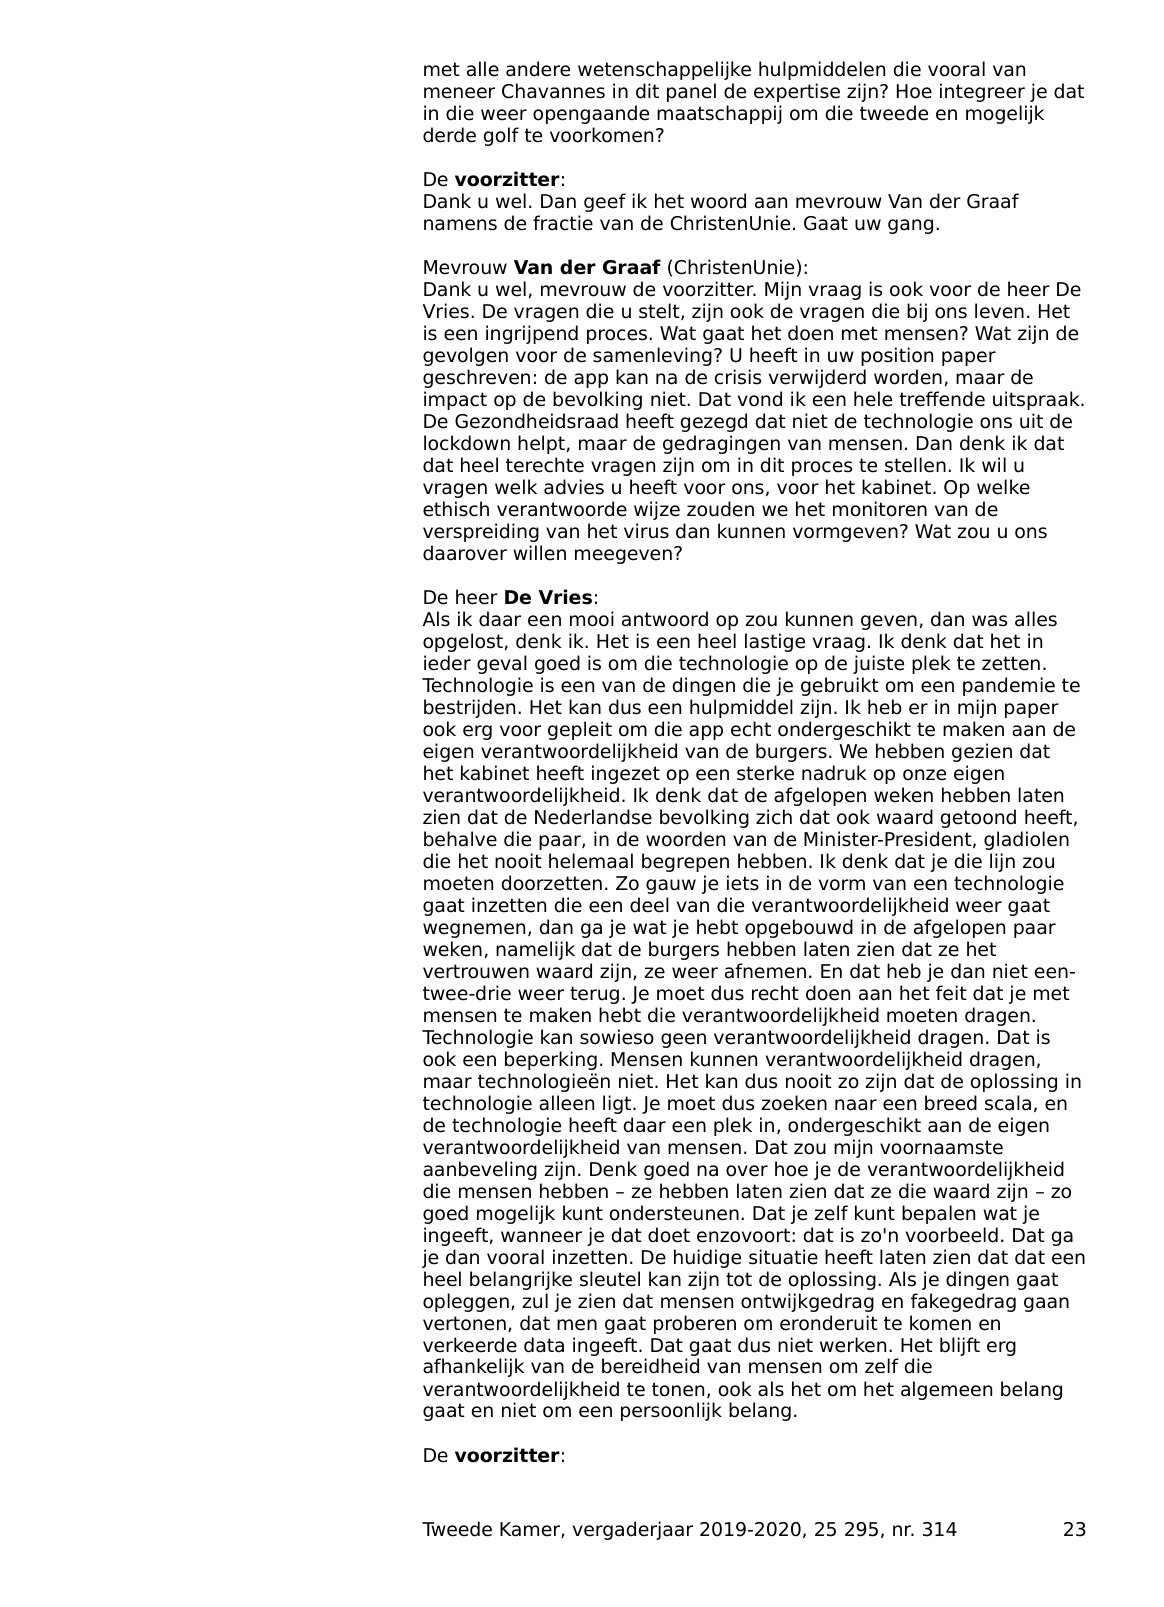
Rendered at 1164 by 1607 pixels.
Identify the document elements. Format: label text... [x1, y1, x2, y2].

text Dank u wel. Dan geef ik het woord aan mevrouw Van der Graaf namens de fractie van de ChristenUnie. Gaat uw gang. [422, 191, 1087, 235]
text De voorzitter: [422, 1444, 1087, 1467]
text Als ik daar een mooi antwoord op zou kunnen geven, dan was alles opgelost, denk ik. Het is een heel lastige vraag. Ik denk dat het in ieder geval goed is om die technologie op de juiste plek te zetten. Technologie is een van de dingen die je gebruikt om een pandemie te bestrijden. Het kan dus een hulpmiddel zijn. Ik heb er in mijn paper ook erg voor gepleit om die app echt ondergeschikt te maken aan de eigen verantwoordelijkheid van de burgers. We hebben gezien dat het kabinet heeft ingezet op een sterke nadruk op onze eigen verantwoordelijkheid. Ik denk dat de afgelopen weken hebben laten zien dat de Nederlandse bevolking zich dat ook waard getoond heeft, behalve die paar, in de woorden van de Minister-President, gladiolen die het nooit helemaal begrepen hebben. Ik denk dat je die lijn zou moeten doorzetten. Zo gauw je iets in de vorm van een technologie gaat inzetten die een deel van die verantwoordelijkheid weer gaat wegnemen, dan ga je wat je hebt opgebouwd in de afgelopen paar weken, namelijk dat de burgers hebben laten zien dat ze het vertrouwen waard zijn, ze weer afnemen. En dat heb je dan niet een-twee-drie weer terug. Je moet dus recht doen aan het feit dat je met mensen te maken hebt die verantwoordelijkheid moeten dragen. Technologie kan sowieso geen verantwoordelijkheid dragen. Dat is ook een beperking. Mensen kunnen verantwoordelijkheid dragen, maar technologieën niet. Het kan dus nooit zo zijn dat de oplossing in technologie alleen ligt. Je moet dus zoeken naar een breed scala, en de technologie heeft daar een plek in, ondergeschikt aan de eigen verantwoordelijkheid van mensen. Dat zou mijn voornaamste aanbeveling zijn. Denk goed na over hoe je de verantwoordelijkheid die mensen hebben – ze hebben laten zien dat ze die waard zijn – zo goed mogelijk kunt ondersteunen. Dat je zelf kunt bepalen wat je ingeeft, wanneer je dat doet enzovoort: dat is zo'n voorbeeld. Dat ga je dan vooral inzetten. De huidige situatie heeft laten zien dat dat een heel belangrijke sleutel kan zijn tot de oplossing. Als je dingen gaat opleggen, zul je zien dat mensen ontwijkgedrag en fakegedrag gaan vertonen, dat men gaat proberen om eronderuit te komen en verkeerde data ingeeft. Dat gaat dus niet werken. Het blijft erg afhankelijk van de bereidheid van mensen om zelf die verantwoordelijkheid te tonen, ook als het om het algemeen belang gaat en niet om een persoonlijk belang. [422, 609, 1087, 1422]
text De heer De Vries: [422, 587, 1087, 609]
text Mevrouw Van der Graaf (ChristenUnie): [422, 257, 1087, 279]
text met alle andere wetenschappelijke hulpmiddelen die vooral van meneer Chavannes in dit panel de expertise zijn? Hoe integreer je dat in die weer opengaande maatschappij om die tweede en mogelijk derde golf te voorkomen? [422, 59, 1087, 147]
text Dank u wel, mevrouw de voorzitter. Mijn vraag is ook voor de heer De Vries. De vragen die u stelt, zijn ook de vragen die bij ons leven. Het is een ingrijpend proces. Wat gaat het doen met mensen? Wat zijn de gevolgen voor de samenleving? U heeft in uw position paper geschreven: de app kan na de crisis verwijderd worden, maar de impact op de bevolking niet. Dat vond ik een hele treffende uitspraak. De Gezondheidsraad heeft gezegd dat niet de technologie ons uit de lockdown helpt, maar de gedragingen van mensen. Dan denk ik dat dat heel terechte vragen zijn om in dit proces te stellen. Ik wil u vragen welk advies u heeft voor ons, voor het kabinet. Op welke ethisch verantwoorde wijze zouden we het monitoren van de verspreiding van het virus dan kunnen vormgeven? Wat zou u ons daarover willen meegeven? [422, 279, 1087, 565]
text De voorzitter: [422, 169, 1087, 191]
